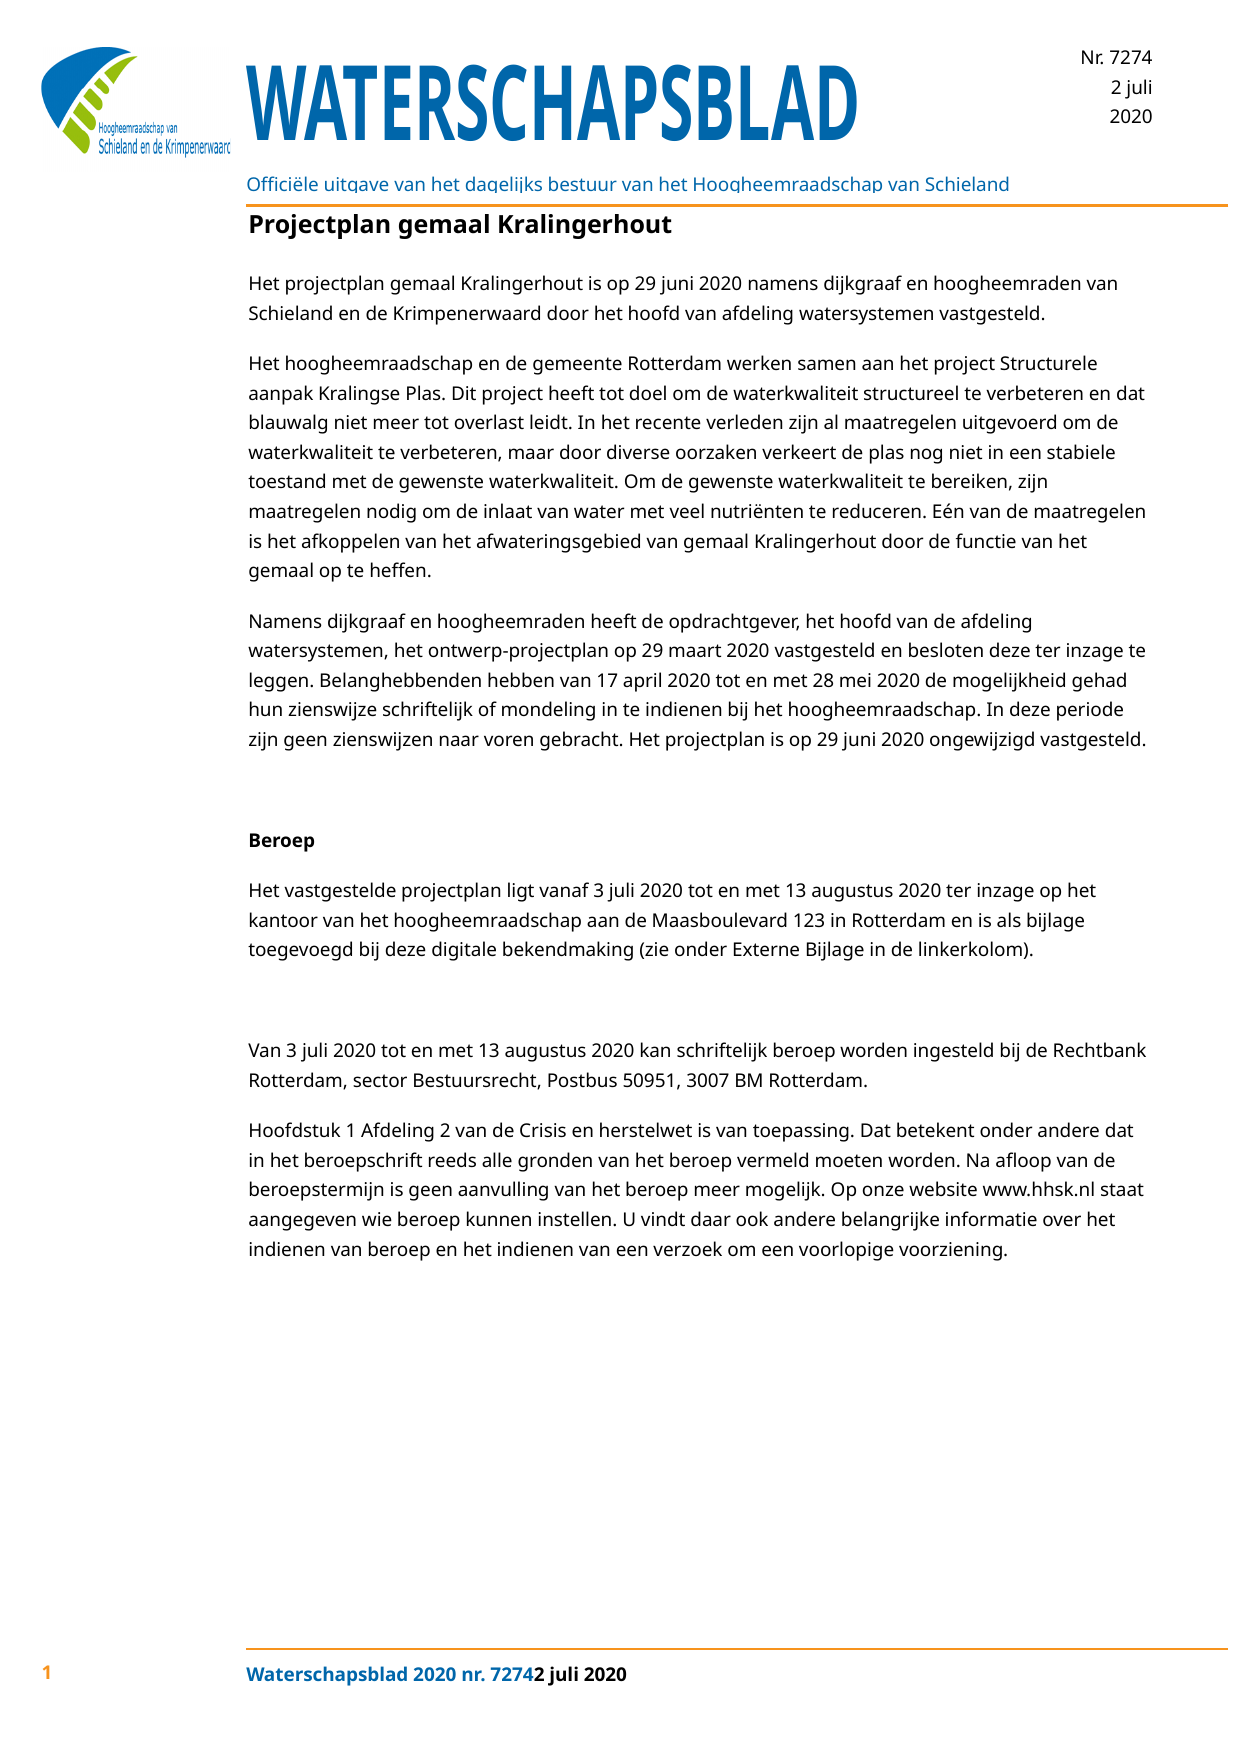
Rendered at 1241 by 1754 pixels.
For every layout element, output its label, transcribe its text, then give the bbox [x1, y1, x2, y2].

text Hoofdstuk 1 Afdeling 2 van de Crisis en herstelwet is van toepassing. Dat betekent onder andere dat in het beroepschrift reeds alle gronden van het beroep vermeld moeten worden. Na afloop van de beroepstermijn is geen aanvulling van het beroep meer mogelijk. Op onze website www.hhsk.nl staat aangegeven wie beroep kunnen instellen. U vindt daar ook andere belangrijke informatie over het indienen van beroep en het indienen van een verzoek om een voorlopige voorziening. [248, 1117, 1152, 1261]
text Het projectplan gemaal Kralingerhout is op 29 juni 2020 namens dijkgraaf en hoogheemraden van Schieland en de Krimpenerwaard door het hoofd van afdeling watersystemen vastgesteld. [248, 270, 1152, 326]
text Beroep [248, 827, 1152, 853]
text Het hoogheemraadschap en de gemeente Rotterdam werken samen aan het project Structurele aanpak Kralingse Plas. Dit project heeft tot doel om de waterkwaliteit structureel te verbeteren en dat blauwalg niet meer tot overlast leidt. In het recente verleden zijn al maatregelen uitgevoerd om de waterkwaliteit te verbeteren, maar door diverse oorzaken verkeert de plas nog niet in een stabiele toestand met de gewenste waterkwaliteit. Om de gewenste waterkwaliteit te bereiken, zijn maatregelen nodig om de inlaat van water met veel nutriënten te reduceren. Eén van de maatregelen is het afkoppelen van het afwateringsgebied van gemaal Kralingerhout door de functie van het gemaal op te heffen. [248, 350, 1152, 583]
text Projectplan gemaal Kralingerhout [248, 207, 1152, 241]
text Van 3 juli 2020 tot en met 13 augustus 2020 kan schriftelijk beroep worden ingesteld bij de Rechtbank Rotterdam, sector Bestuursrecht, Postbus 50951, 3007 BM Rotterdam. [248, 1037, 1152, 1093]
picture [41, 47, 231, 172]
text Het vastgestelde projectplan ligt vanaf 3 juli 2020 tot en met 13 augustus 2020 ter inzage op het kantoor van het hoogheemraadschap aan de Maasboulevard 123 in Rotterdam en is als bijlage toegevoegd bij deze digitale bekendmaking (zie onder Externe Bijlage in de linkerkolom). [248, 877, 1152, 962]
text Namens dijkgraaf en hoogheemraden heeft de opdrachtgever, het hoofd van de afdeling watersystemen, het ontwerp-projectplan op 29 maart 2020 vastgesteld en besloten deze ter inzage te leggen. Belanghebbenden hebben van 17 april 2020 tot en met 28 mei 2020 de mogelijkheid gehad hun zienswijze schriftelijk of mondeling in te indienen bij het hoogheemraadschap. In deze periode zijn geen zienswijzen naar voren gebracht. Het projectplan is op 29 juni 2020 ongewijzigd vastgesteld. [248, 608, 1152, 752]
